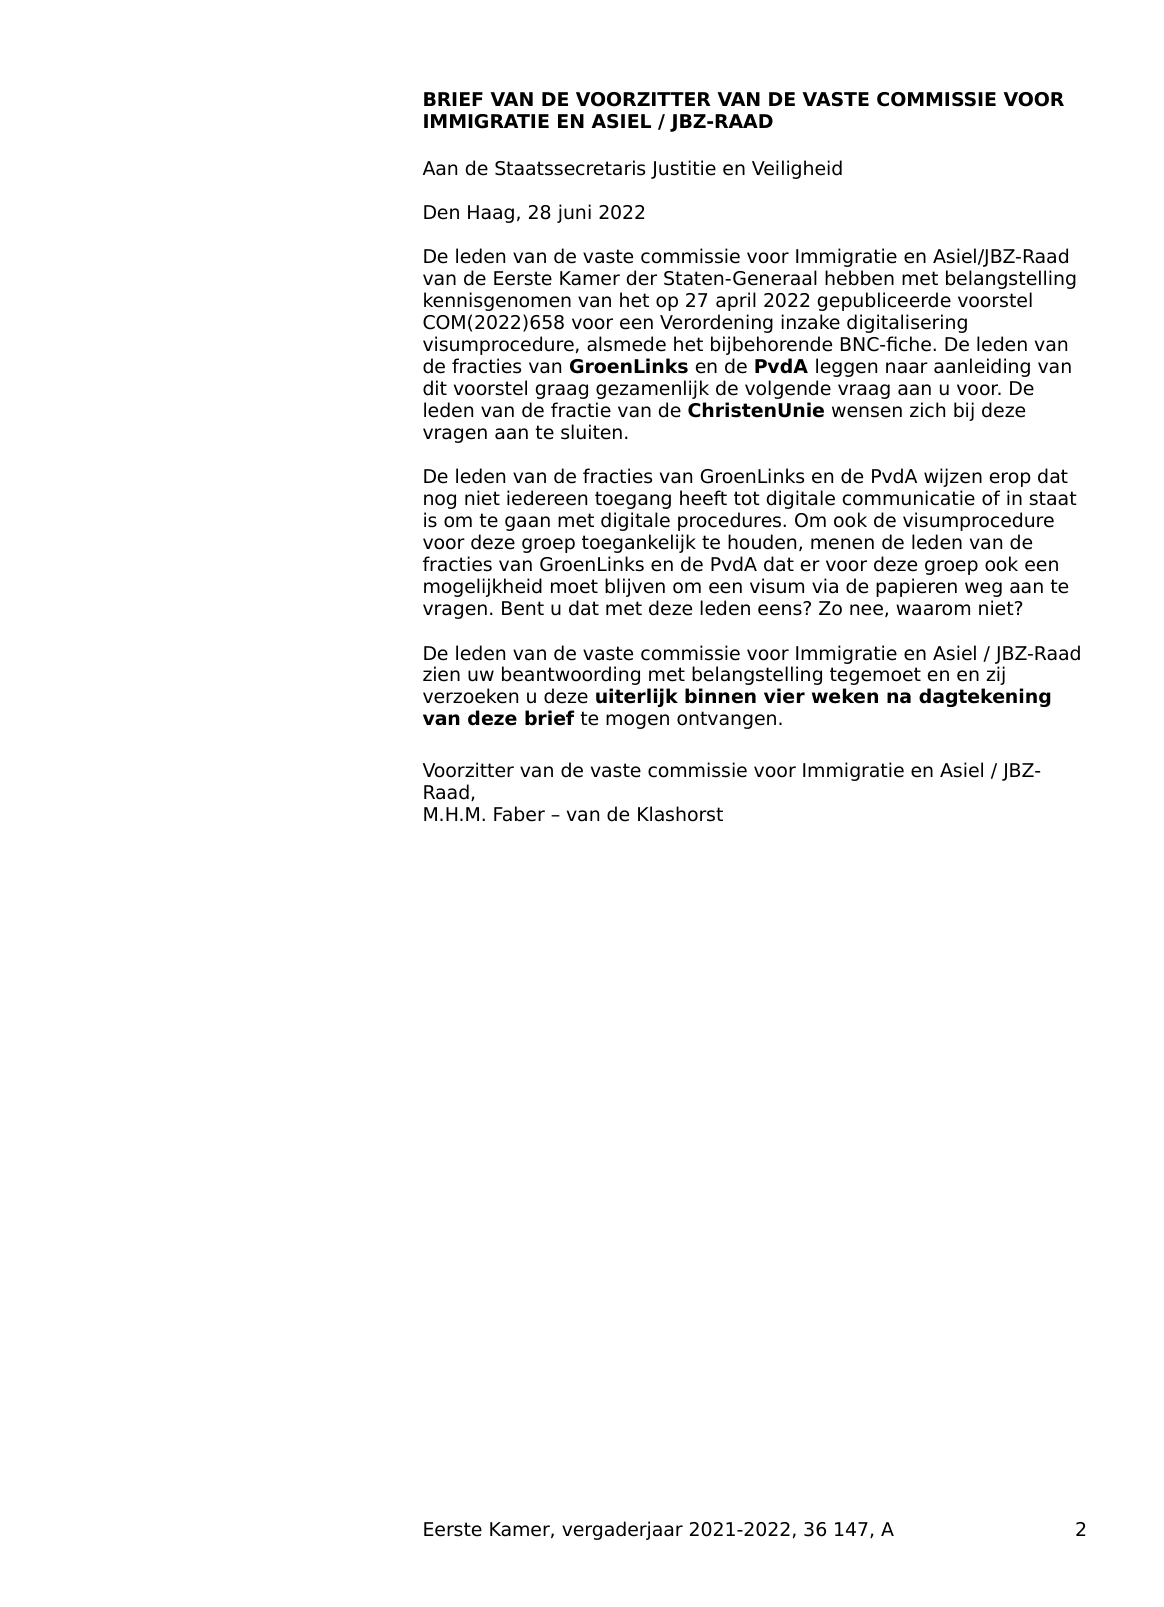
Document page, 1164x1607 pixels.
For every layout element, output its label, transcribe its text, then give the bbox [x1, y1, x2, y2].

text De leden van de vaste commissie voor Immigratie en Asiel / JBZ-Raad zien uw beantwoording met belangstelling tegemoet en en zij verzoeken u deze uiterlijk binnen vier weken na dagtekening van deze brief te mogen ontvangen. [422, 642, 1087, 730]
subtitle BRIEF VAN DE VOORZITTER VAN DE VASTE COMMISSIE VOOR IMMIGRATIE EN ASIEL / JBZ-RAAD [422, 89, 1087, 133]
text Voorzitter van de vaste commissie voor Immigratie en Asiel / JBZ-Raad, M.H.M. Faber – van de Klashorst [422, 760, 1087, 826]
text Aan de Staatssecretaris Justitie en Veiligheid [422, 158, 1087, 180]
text De leden van de fracties van GroenLinks en de PvdA wijzen erop dat nog niet iedereen toegang heeft tot digitale communicatie of in staat is om te gaan met digitale procedures. Om ook de visumprocedure voor deze groep toegankelijk te houden, menen de leden van de fracties van GroenLinks en de PvdA dat er voor deze groep ook een mogelijkheid moet blijven om een visum via de papieren weg aan te vragen. Bent u dat met deze leden eens? Zo nee, waarom niet? [422, 466, 1087, 620]
text De leden van de vaste commissie voor Immigratie en Asiel/JBZ-Raad van de Eerste Kamer der Staten-Generaal hebben met belangstelling kennisgenomen van het op 27 april 2022 gepubliceerde voorstel COM(2022)658 voor een Verordening inzake digitalisering visumprocedure, alsmede het bijbehorende BNC-fiche. De leden van de fracties van GroenLinks en de PvdA leggen naar aanleiding van dit voorstel graag gezamenlijk de volgende vraag aan u voor. De leden van de fractie van de ChristenUnie wensen zich bij deze vragen aan te sluiten. [422, 246, 1087, 444]
text Den Haag, 28 juni 2022 [422, 202, 1087, 224]
